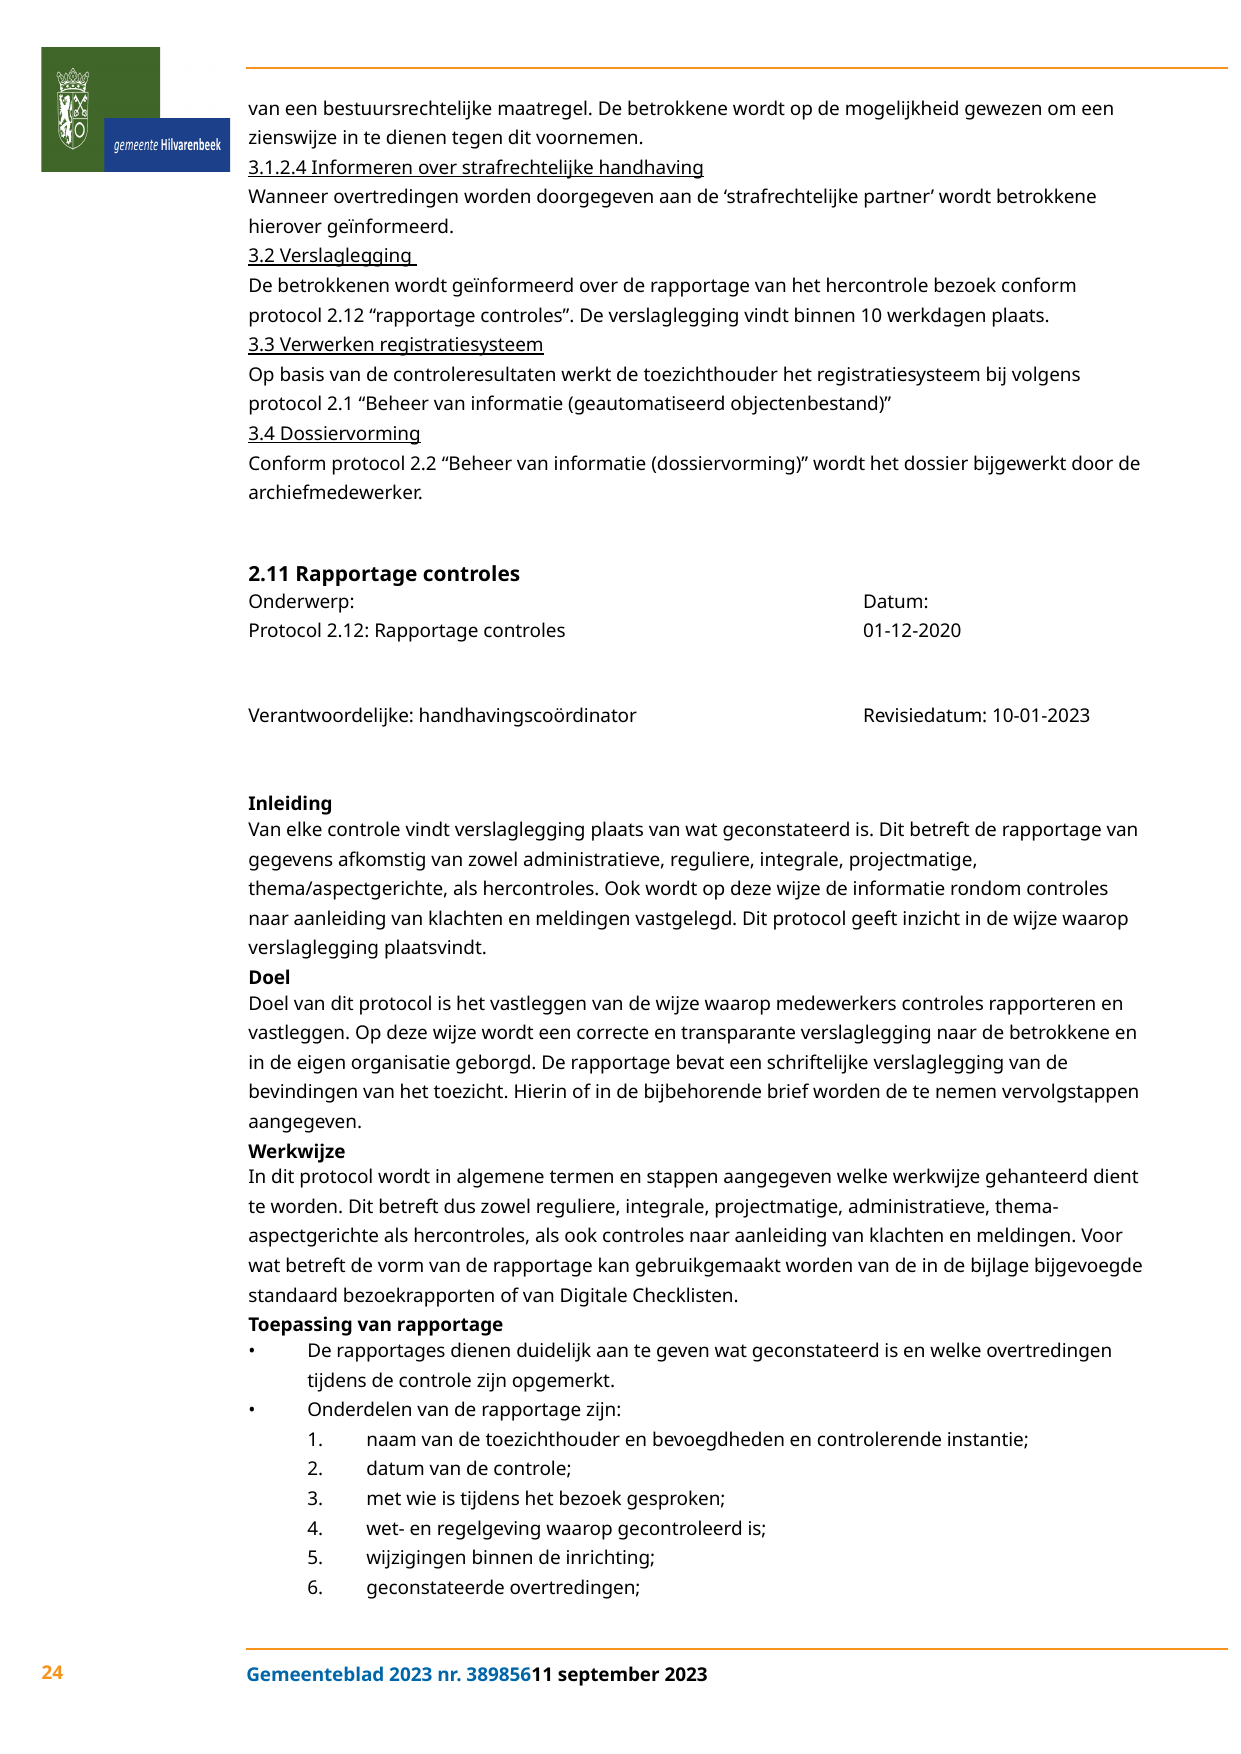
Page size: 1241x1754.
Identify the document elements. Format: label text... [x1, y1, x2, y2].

text Doel [248, 964, 1152, 990]
list naam van de toezichthouder en bevoegdheden en controlerende instantie; [307, 1426, 1152, 1452]
text 3.4 Dossiervorming [248, 420, 1152, 446]
table_header Onderwerp: Protocol 2.12: Rapportage controles [248, 588, 863, 702]
text 3.3 Verwerken registratiesysteem [248, 331, 1152, 357]
list wet- en regelgeving waarop gecontroleerd is; [307, 1515, 1152, 1540]
text Toepassing van rapportage [248, 1311, 1152, 1337]
text Werkwijze [248, 1138, 1152, 1163]
text Inleiding [248, 791, 1152, 816]
text Op basis van de controleresultaten werkt de toezichthouder het registratiesysteem bij volgens protocol 2.1 “Beheer van informatie (geautomatiseerd objectenbestand)” [248, 361, 1152, 416]
text 3.2 Verslaglegging [248, 243, 1152, 268]
list Onderdelen van de rapportage zijn: [248, 1396, 1152, 1422]
list met wie is tijdens het bezoek gesproken; [307, 1485, 1152, 1511]
list geconstateerde overtredingen; [307, 1574, 1152, 1599]
table_cell Revisiedatum: 10-01-2023 [863, 703, 1152, 758]
text 2.11 Rapportage controles [248, 559, 1152, 588]
text Doel van dit protocol is het vastleggen van de wijze waarop medewerkers controles rapporteren en vastleggen. Op deze wijze wordt een correcte en transparante verslaglegging naar de betrokkene en in de eigen organisatie geborgd. De rapportage bevat een schriftelijke verslaglegging van de bevindingen van het toezicht. Hierin of in de bijbehorende brief worden de te nemen vervolgstappen aangegeven. [248, 990, 1152, 1134]
table_cell Verantwoordelijke: handhavingscoördinator [248, 703, 863, 758]
text Wanneer overtredingen worden doorgegeven aan de ‘strafrechtelijke partner’ wordt betrokkene hierover geïnformeerd. [248, 183, 1152, 239]
table_header Datum: 01-12-2020 [863, 588, 1152, 702]
text 3.1.2.4 Informeren over strafrechtelijke handhaving [248, 154, 1152, 180]
text Conform protocol 2.2 “Beheer van informatie (dossiervorming)” wordt het dossier bijgewerkt door de archiefmedewerker. [248, 450, 1152, 505]
list datum van de controle; [307, 1456, 1152, 1481]
list De rapportages dienen duidelijk aan te geven wat geconstateerd is en welke overtredingen tijdens de controle zijn opgemerkt. [248, 1337, 1152, 1392]
text Van elke controle vindt verslaglegging plaats van wat geconstateerd is. Dit betreft de rapportage van gegevens afkomstig van zowel administratieve, reguliere, integrale, projectmatige, thema/aspectgerichte, als hercontroles. Ook wordt op deze wijze de informatie rondom controles naar aanleiding van klachten en meldingen vastgelegd. Dit protocol geeft inzicht in de wijze waarop verslaglegging plaatsvindt. [248, 816, 1152, 960]
text van een bestuursrechtelijke maatregel. De betrokkene wordt op de mogelijkheid gewezen om een zienswijze in te dienen tegen dit voornemen. [248, 95, 1152, 150]
text In dit protocol wordt in algemene termen en stappen aangegeven welke werkwijze gehanteerd dient te worden. Dit betreft dus zowel reguliere, integrale, projectmatige, administratieve, thema-aspectgerichte als hercontroles, als ook controles naar aanleiding van klachten en meldingen. Voor wat betreft de vorm van de rapportage kan gebruikgemaakt worden van de in de bijlage bijgevoegde standaard bezoekrapporten of van Digitale Checklisten. [248, 1163, 1152, 1308]
text De betrokkenen wordt geïnformeerd over de rapportage van het hercontrole bezoek conform protocol 2.12 “rapportage controles”. De verslaglegging vindt binnen 10 werkdagen plaats. [248, 272, 1152, 328]
list wijzigingen binnen de inrichting; [307, 1544, 1152, 1570]
picture [41, 47, 231, 172]
